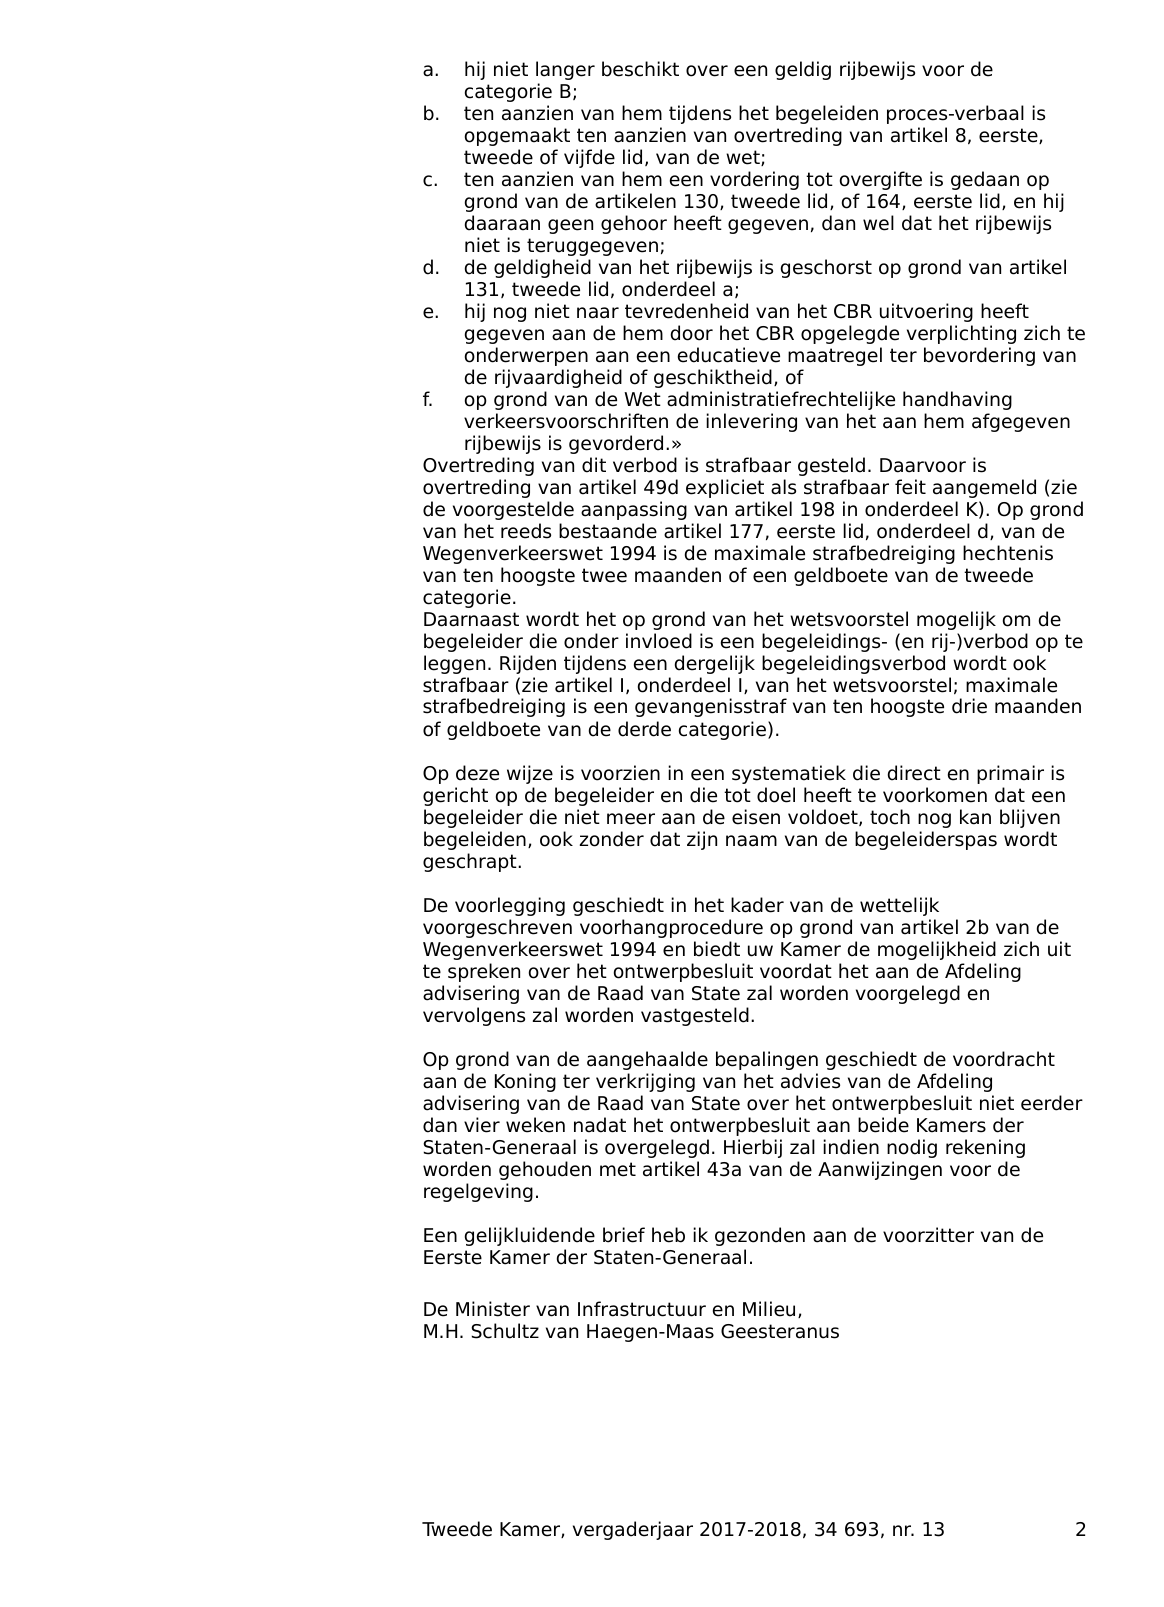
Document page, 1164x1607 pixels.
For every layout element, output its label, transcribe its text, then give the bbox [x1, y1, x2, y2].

text c. ten aanzien van hem een vordering tot overgifte is gedaan op grond van de artikelen 130, tweede lid, of 164, eerste lid, en hij daaraan geen gehoor heeft gegeven, dan wel dat het rijbewijs niet is teruggegeven; [422, 169, 1087, 257]
text De Minister van Infrastructuur en Milieu, M.H. Schultz van Haegen-Maas Geesteranus [422, 1299, 1087, 1343]
text Daarnaast wordt het op grond van het wetsvoorstel mogelijk om de begeleider die onder invloed is een begeleidings- (en rij-)verbod op te leggen. Rijden tijdens een dergelijk begeleidingsverbod wordt ook strafbaar (zie artikel I, onderdeel I, van het wetsvoorstel; maximale strafbedreiging is een gevangenisstraf van ten hoogste drie maanden of geldboete van de derde categorie). [422, 608, 1087, 740]
text De voorlegging geschiedt in het kader van de wettelijk voorgeschreven voorhangprocedure op grond van artikel 2b van de Wegenverkeerswet 1994 en biedt uw Kamer de mogelijkheid zich uit te spreken over het ontwerpbesluit voordat het aan de Afdeling advisering van de Raad van State zal worden voorgelegd en vervolgens zal worden vastgesteld. [422, 895, 1087, 1027]
text a. hij niet langer beschikt over een geldig rijbewijs voor de categorie B; [422, 59, 1087, 103]
text b. ten aanzien van hem tijdens het begeleiden proces-verbaal is opgemaakt ten aanzien van overtreding van artikel 8, eerste, tweede of vijfde lid, van de wet; [422, 103, 1087, 169]
text Op grond van de aangehaalde bepalingen geschiedt de voordracht aan de Koning ter verkrijging van het advies van de Afdeling advisering van de Raad van State over het ontwerpbesluit niet eerder dan vier weken nadat het ontwerpbesluit aan beide Kamers der Staten-Generaal is overgelegd. Hierbij zal indien nodig rekening worden gehouden met artikel 43a van de Aanwijzingen voor de regelgeving. [422, 1049, 1087, 1203]
text Een gelijkluidende brief heb ik gezonden aan de voorzitter van de Eerste Kamer der Staten-Generaal. [422, 1225, 1087, 1269]
text d. de geldigheid van het rijbewijs is geschorst op grond van artikel 131, tweede lid, onderdeel a; [422, 257, 1087, 301]
text f. op grond van de Wet administratiefrechtelijke handhaving verkeersvoorschriften de inlevering van het aan hem afgegeven rijbewijs is gevorderd.» [422, 389, 1087, 455]
text Op deze wijze is voorzien in een systematiek die direct en primair is gericht op de begeleider en die tot doel heeft te voorkomen dat een begeleider die niet meer aan de eisen voldoet, toch nog kan blijven begeleiden, ook zonder dat zijn naam van de begeleiderspas wordt geschrapt. [422, 763, 1087, 872]
text Overtreding van dit verbod is strafbaar gesteld. Daarvoor is overtreding van artikel 49d expliciet als strafbaar feit aangemeld (zie de voorgestelde aanpassing van artikel 198 in onderdeel K). Op grond van het reeds bestaande artikel 177, eerste lid, onderdeel d, van de Wegenverkeerswet 1994 is de maximale strafbedreiging hechtenis van ten hoogste twee maanden of een geldboete van de tweede categorie. [422, 455, 1087, 608]
text e. hij nog niet naar tevredenheid van het CBR uitvoering heeft gegeven aan de hem door het CBR opgelegde verplichting zich te onderwerpen aan een educatieve maatregel ter bevordering van de rijvaardigheid of geschiktheid, of [422, 301, 1087, 389]
